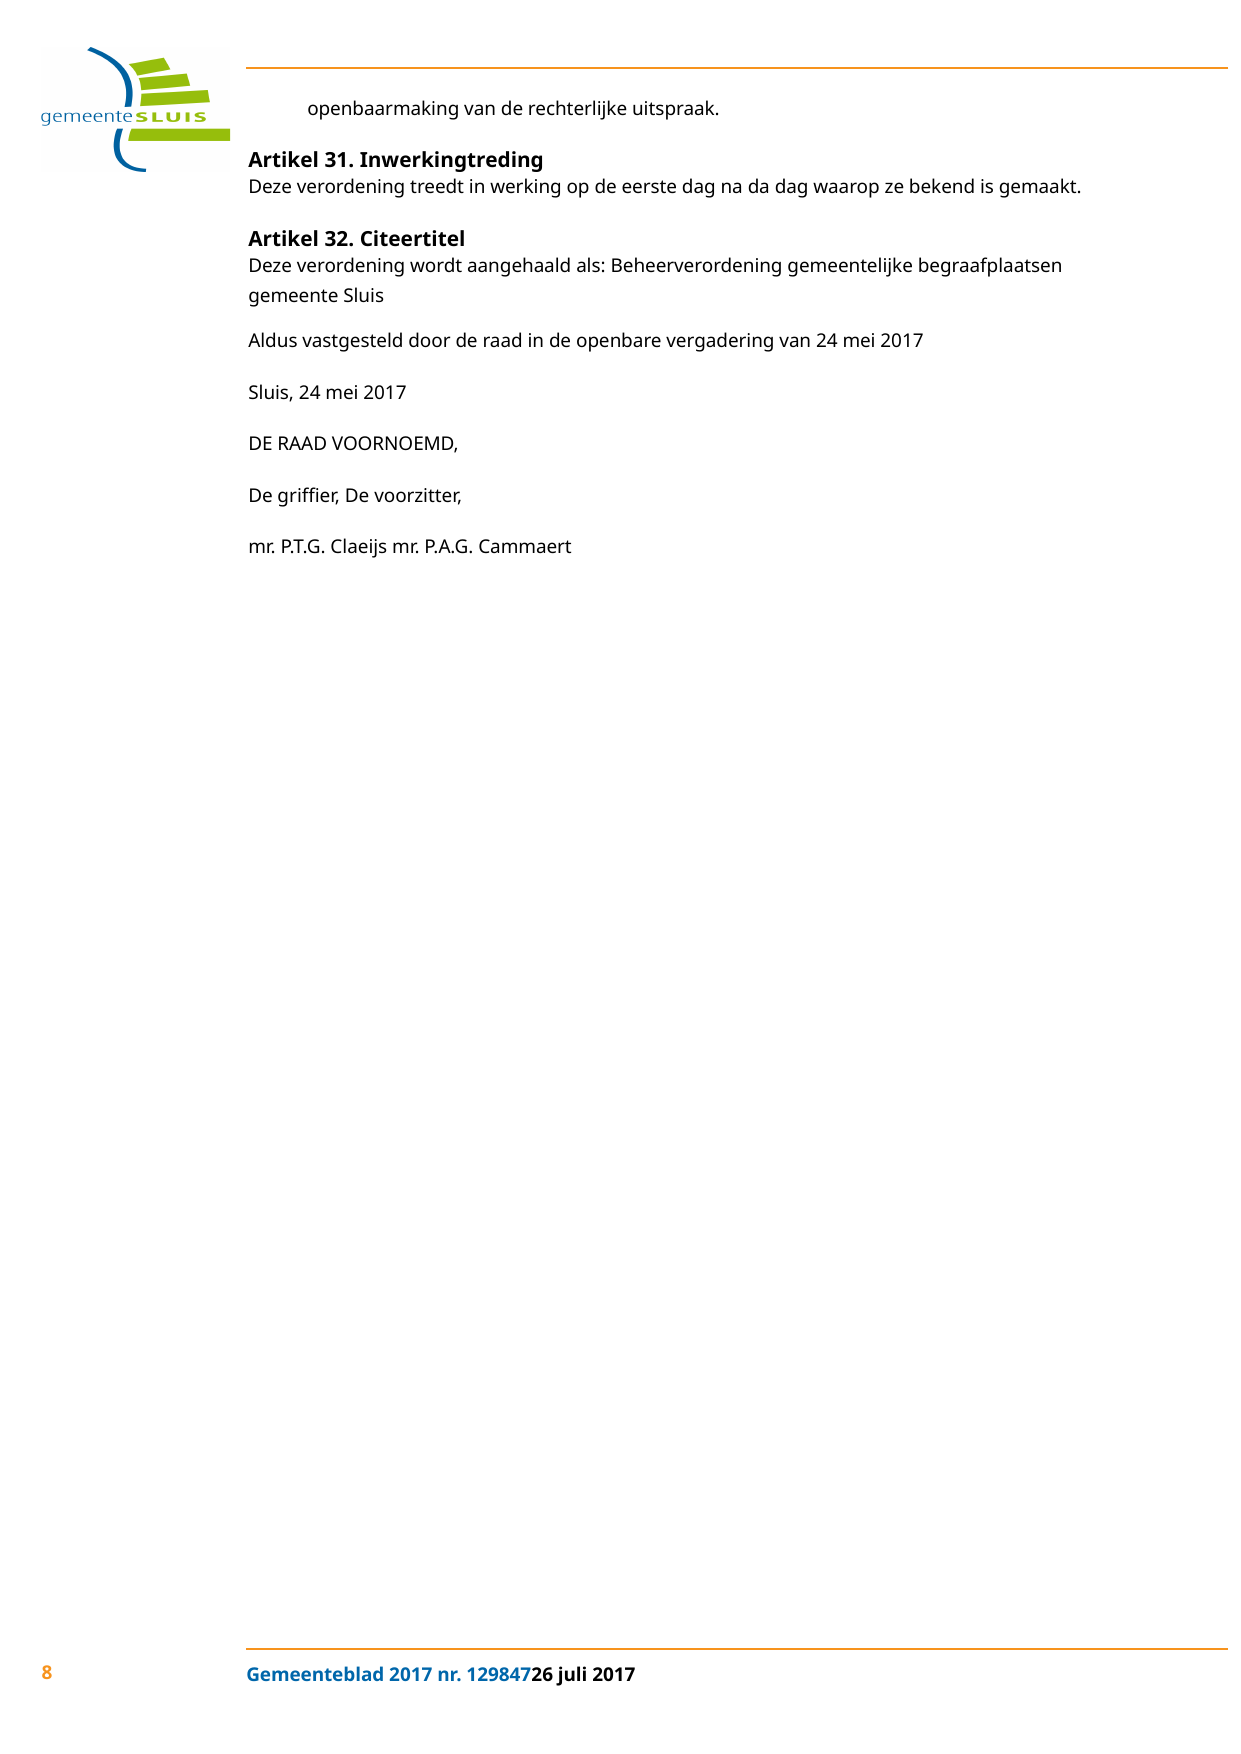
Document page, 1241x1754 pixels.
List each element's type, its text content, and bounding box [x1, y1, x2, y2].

text Artikel 32. Citeertitel [248, 224, 1152, 252]
text Deze verordening treedt in werking op de eerste dag na da dag waarop ze bekend is gemaakt. [248, 174, 1152, 199]
text De griffier, De voorzitter, [248, 482, 1152, 508]
text Artikel 31. Inwerkingtreding [248, 145, 1152, 174]
text Sluis, 24 mei 2017 [248, 379, 1152, 405]
text Aldus vastgesteld door de raad in de openbare vergadering van 24 mei 2017 [248, 328, 1152, 353]
list openbaarmaking van de rechterlijke uitspraak. [248, 95, 1152, 121]
text DE RAAD VOORNOEMD, [248, 431, 1152, 456]
picture [41, 47, 231, 172]
text Deze verordening wordt aangehaald als: Beheerverordening gemeentelijke begraafplaatsen gemeente Sluis [248, 252, 1152, 308]
text mr. P.T.G. Claeijs mr. P.A.G. Cammaert [248, 533, 1152, 559]
